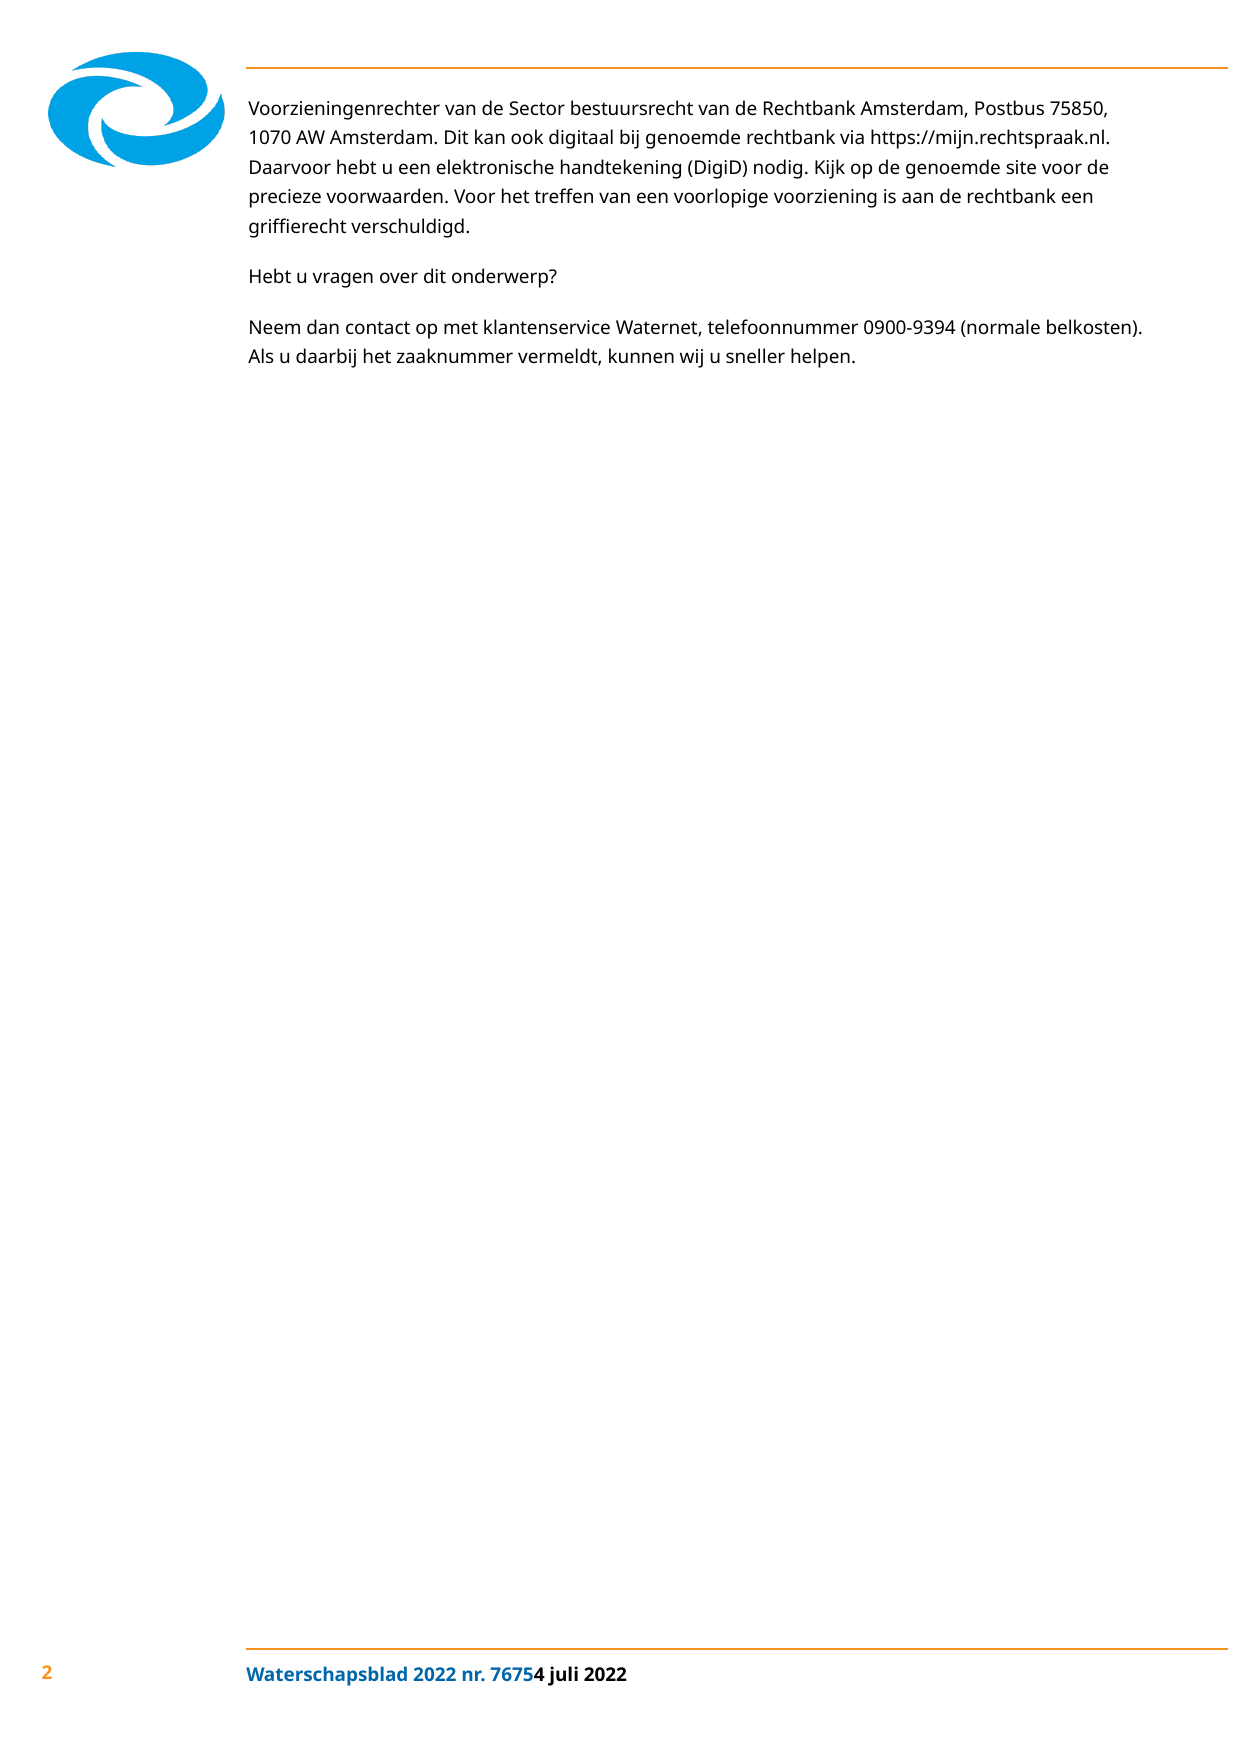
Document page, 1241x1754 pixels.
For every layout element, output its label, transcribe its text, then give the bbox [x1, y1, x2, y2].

text Voorzieningenrechter van de Sector bestuursrecht van de Rechtbank Amsterdam, Postbus 75850, 1070 AW Amsterdam. Dit kan ook digitaal bij genoemde rechtbank via https://mijn.rechtspraak.nl. Daarvoor hebt u een elektronische handtekening (DigiD) nodig. Kijk op de genoemde site voor de precieze voorwaarden. Voor het treffen van een voorlopige voorziening is aan de rechtbank een griffierecht verschuldigd. [248, 95, 1152, 239]
picture [41, 47, 231, 172]
text Neem dan contact op met klantenservice Waternet, telefoonnummer 0900-9394 (normale belkosten). Als u daarbij het zaaknummer vermeldt, kunnen wij u sneller helpen. [248, 314, 1152, 369]
text Hebt u vragen over dit onderwerp? [248, 263, 1152, 289]
